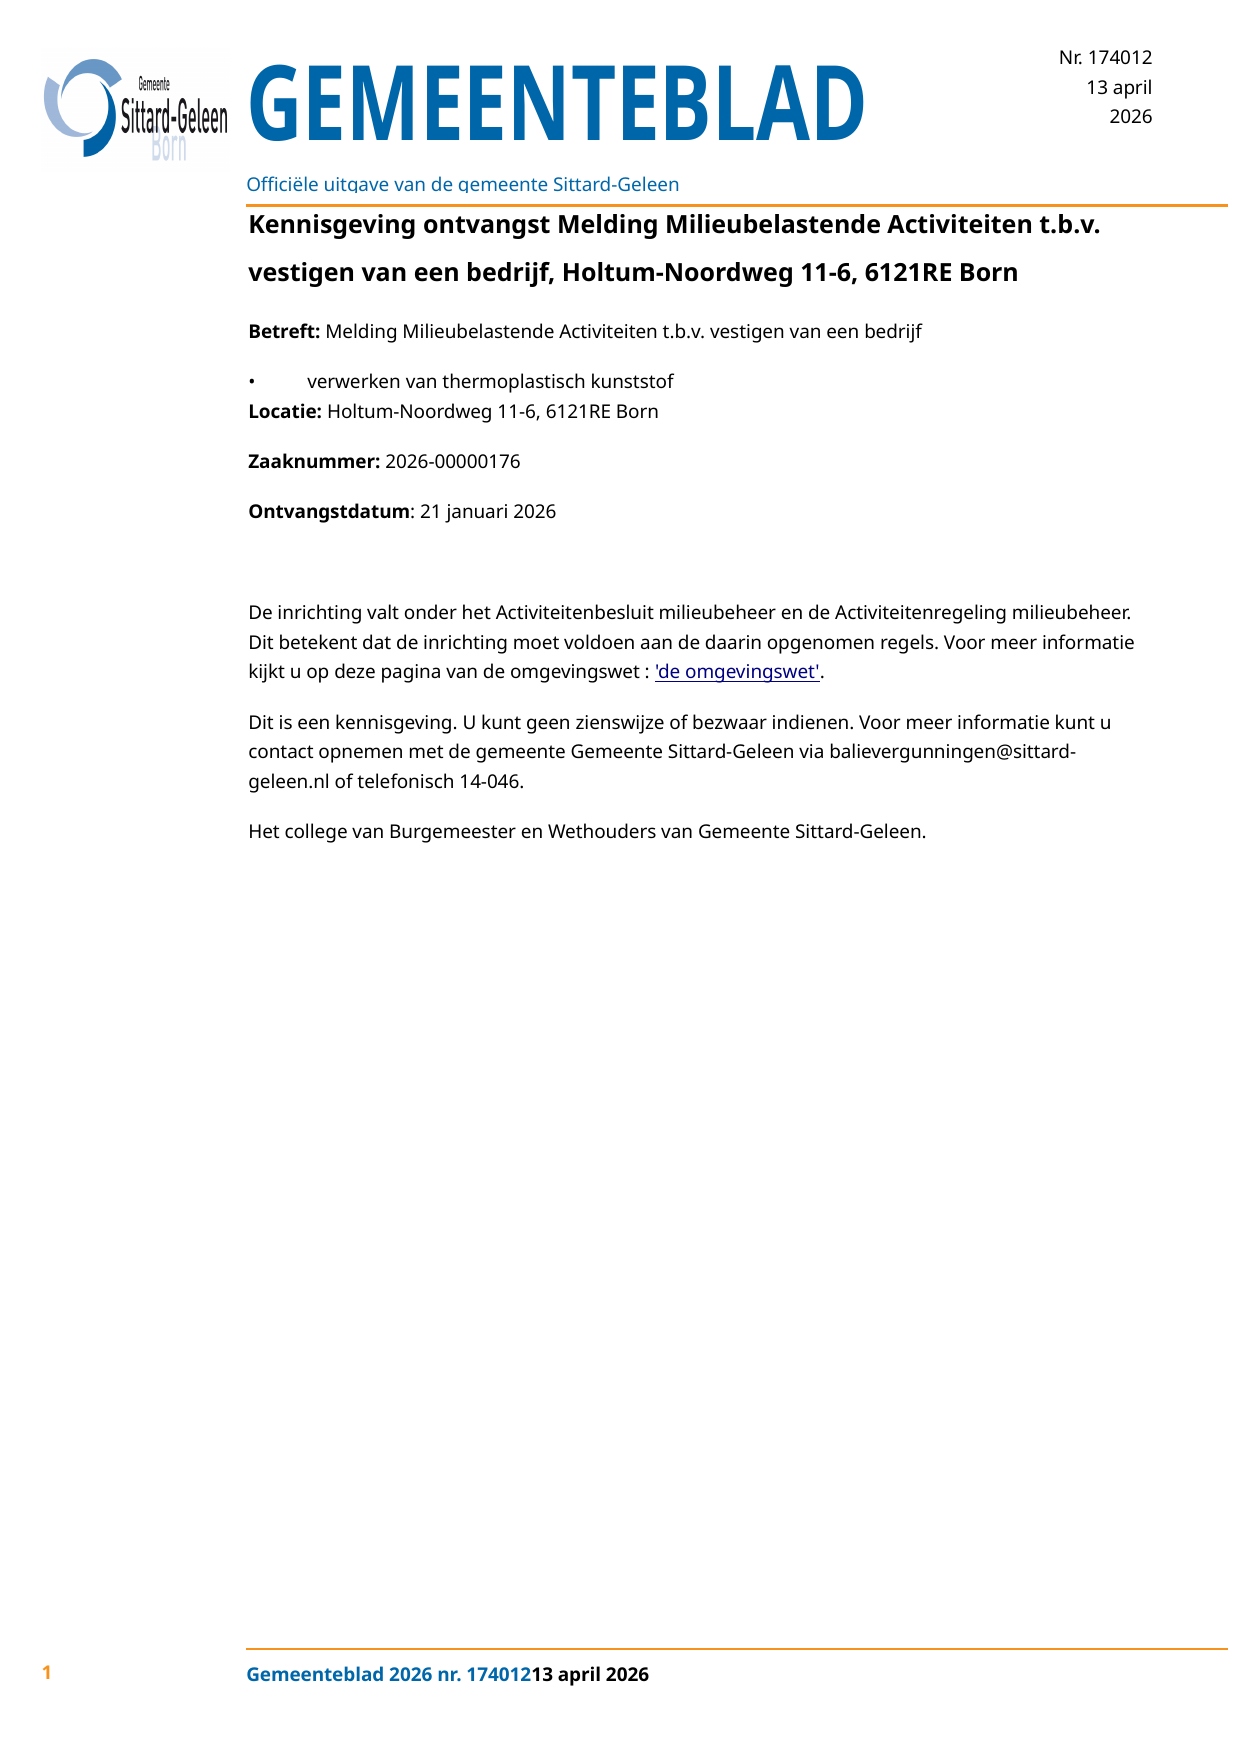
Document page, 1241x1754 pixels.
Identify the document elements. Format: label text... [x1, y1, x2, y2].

picture [41, 47, 231, 172]
text Zaaknummer: 2026-00000176 [248, 448, 1152, 474]
text De inrichting valt onder het Activiteitenbesluit milieubeheer en de Activiteitenregeling milieubeheer. Dit betekent dat de inrichting moet voldoen aan de daarin opgenomen regels. Voor meer informatie kijkt u op deze pagina van de omgevingswet : 'de omgevingswet'. [248, 599, 1152, 684]
text Dit is een kennisgeving. U kunt geen zienswijze of bezwaar indienen. Voor meer informatie kunt u contact opnemen met de gemeente Gemeente Sittard-Geleen via balievergunningen@sittard-geleen.nl of telefonisch 14-046. [248, 709, 1152, 794]
text Het college van Burgemeester en Wethouders van Gemeente Sittard-Geleen. [248, 819, 1152, 844]
text Ontvangstdatum: 21 januari 2026 [248, 499, 1152, 524]
text Betreft: Melding Milieubelastende Activiteiten t.b.v. vestigen van een bedrijf [248, 318, 1152, 344]
text Locatie: Holtum-Noordweg 11-6, 6121RE Born [248, 398, 1152, 424]
text Kennisgeving ontvangst Melding Milieubelastende Activiteiten t.b.v. vestigen van een bedrijf, Holtum-Noordweg 11-6, 6121RE Born [248, 207, 1152, 288]
list verwerken van thermoplastisch kunststof [248, 368, 1152, 394]
